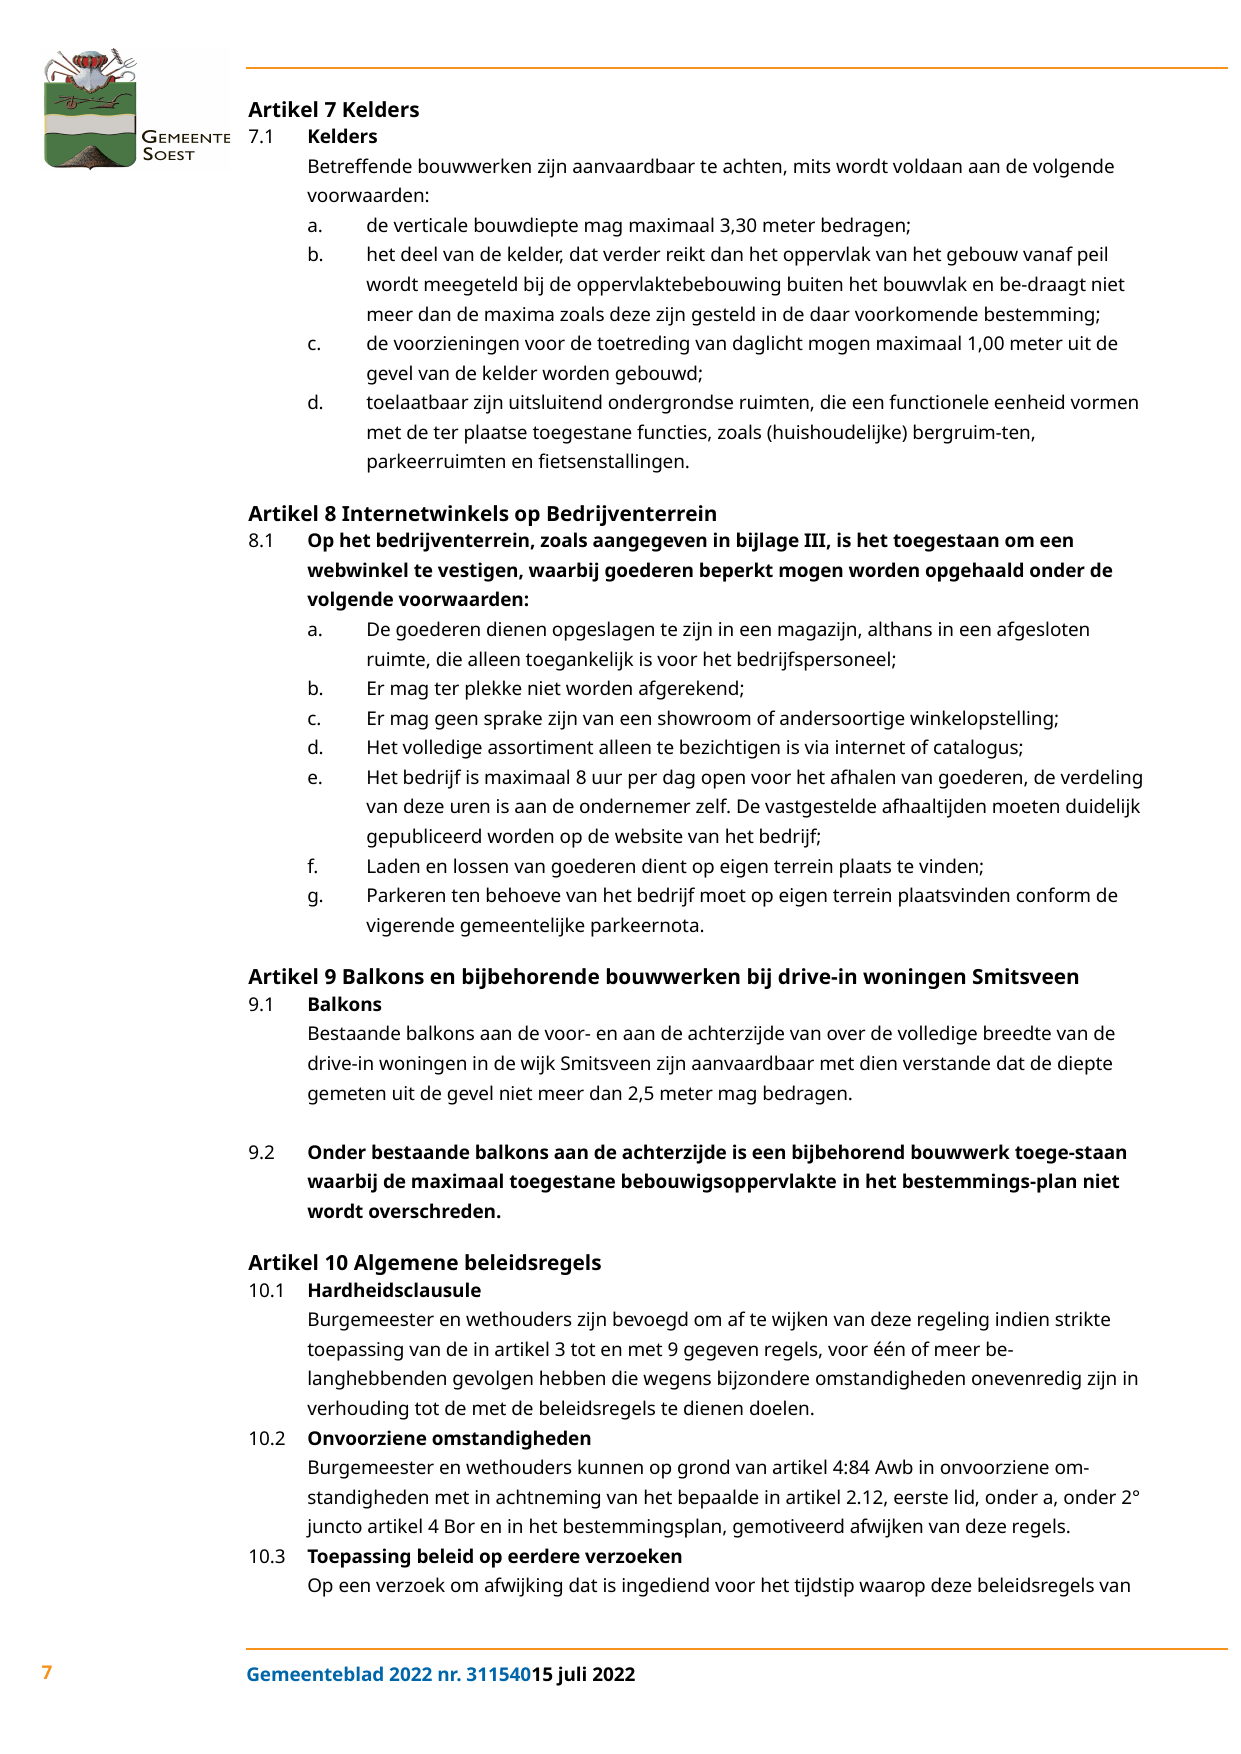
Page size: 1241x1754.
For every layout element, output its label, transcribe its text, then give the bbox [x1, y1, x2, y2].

list Onder bestaande balkons aan de achterzijde is een bijbehorend bouwwerk toege-staan waarbij de maximaal toegestane bebouwigsoppervlakte in het bestemmings-plan niet wordt overschreden. [248, 1139, 1152, 1224]
list Laden en lossen van goederen dient op eigen terrein plaats te vinden; [307, 853, 1152, 879]
list Het bedrijf is maximaal 8 uur per dag open voor het afhalen van goederen, de verdeling van deze uren is aan de ondernemer zelf. De vastgestelde afhaaltijden moeten duidelijk gepubliceerd worden op de website van het bedrijf; [307, 764, 1152, 849]
text Artikel 7 Kelders [248, 95, 1152, 123]
picture [41, 47, 231, 172]
list Op het bedrijventerrein, zoals aangegeven in bijlage III, is het toegestaan om een webwinkel te vestigen, waarbij goederen beperkt mogen worden opgehaald onder de volgende voorwaarden: [248, 527, 1152, 612]
list Toepassing beleid op eerdere verzoeken [248, 1543, 1152, 1569]
list de voorzieningen voor de toetreding van daglicht mogen maximaal 1,00 meter uit de gevel van de kelder worden gebouwd; [307, 330, 1152, 386]
text Artikel 8 Internetwinkels op Bedrijventerrein [248, 499, 1152, 527]
list Op een verzoek om afwijking dat is ingediend voor het tijdstip waarop deze beleidsregels van [248, 1573, 1152, 1598]
list het deel van de kelder, dat verder reikt dan het oppervlak van het gebouw vanaf peil wordt meegeteld bij de oppervlaktebebouwing buiten het bouwvlak en be-draagt niet meer dan de maxima zoals deze zijn gesteld in de daar voorkomende bestemming; [307, 242, 1152, 326]
list Hardheidsclausule [248, 1277, 1152, 1303]
list Er mag ter plekke niet worden afgerekend; [307, 675, 1152, 701]
list Betreffende bouwwerken zijn aanvaardbaar te achten, mits wordt voldaan aan de volgende voorwaarden: [248, 153, 1152, 208]
list Onvoorziene omstandigheden [248, 1425, 1152, 1451]
list Bestaande balkons aan de voor- en aan de achterzijde van over de volledige breedte van de drive-in woningen in de wijk Smitsveen zijn aanvaardbaar met dien verstande dat de diepte gemeten uit de gevel niet meer dan 2,5 meter mag bedragen. [248, 1021, 1152, 1105]
list de verticale bouwdiepte mag maximaal 3,30 meter bedragen; [307, 212, 1152, 238]
list toelaatbaar zijn uitsluitend ondergrondse ruimten, die een functionele eenheid vormen met de ter plaatse toegestane functies, zoals (huishoudelijke) bergruim-ten, parkeerruimten en fietsenstallingen. [307, 389, 1152, 474]
list Balkons [248, 991, 1152, 1017]
text Artikel 10 Algemene beleidsregels [248, 1248, 1152, 1277]
list Parkeren ten behoeve van het bedrijf moet op eigen terrein plaatsvinden conform de vigerende gemeentelijke parkeernota. [307, 882, 1152, 938]
list Er mag geen sprake zijn van een showroom of andersoortige winkelopstelling; [307, 705, 1152, 731]
text Artikel 9 Balkons en bijbehorende bouwwerken bij drive-in woningen Smitsveen [248, 962, 1152, 991]
list Burgemeester en wethouders kunnen op grond van artikel 4:84 Awb in onvoorziene om-standigheden met in achtneming van het bepaalde in artikel 2.12, eerste lid, onder a, onder 2° juncto artikel 4 Bor en in het bestemmingsplan, gemotiveerd afwijken van deze regels. [248, 1454, 1152, 1539]
list Het volledige assortiment alleen te bezichtigen is via internet of catalogus; [307, 734, 1152, 760]
list Kelders [248, 123, 1152, 149]
list De goederen dienen opgeslagen te zijn in een magazijn, althans in een afgesloten ruimte, die alleen toegankelijk is voor het bedrijfspersoneel; [307, 616, 1152, 672]
list Burgemeester en wethouders zijn bevoegd om af te wijken van deze regeling indien strikte toepassing van de in artikel 3 tot en met 9 gegeven regels, voor één of meer be-langhebbenden gevolgen hebben die wegens bijzondere omstandigheden onevenredig zijn in verhouding tot de met de beleidsregels te dienen doelen. [248, 1306, 1152, 1421]
